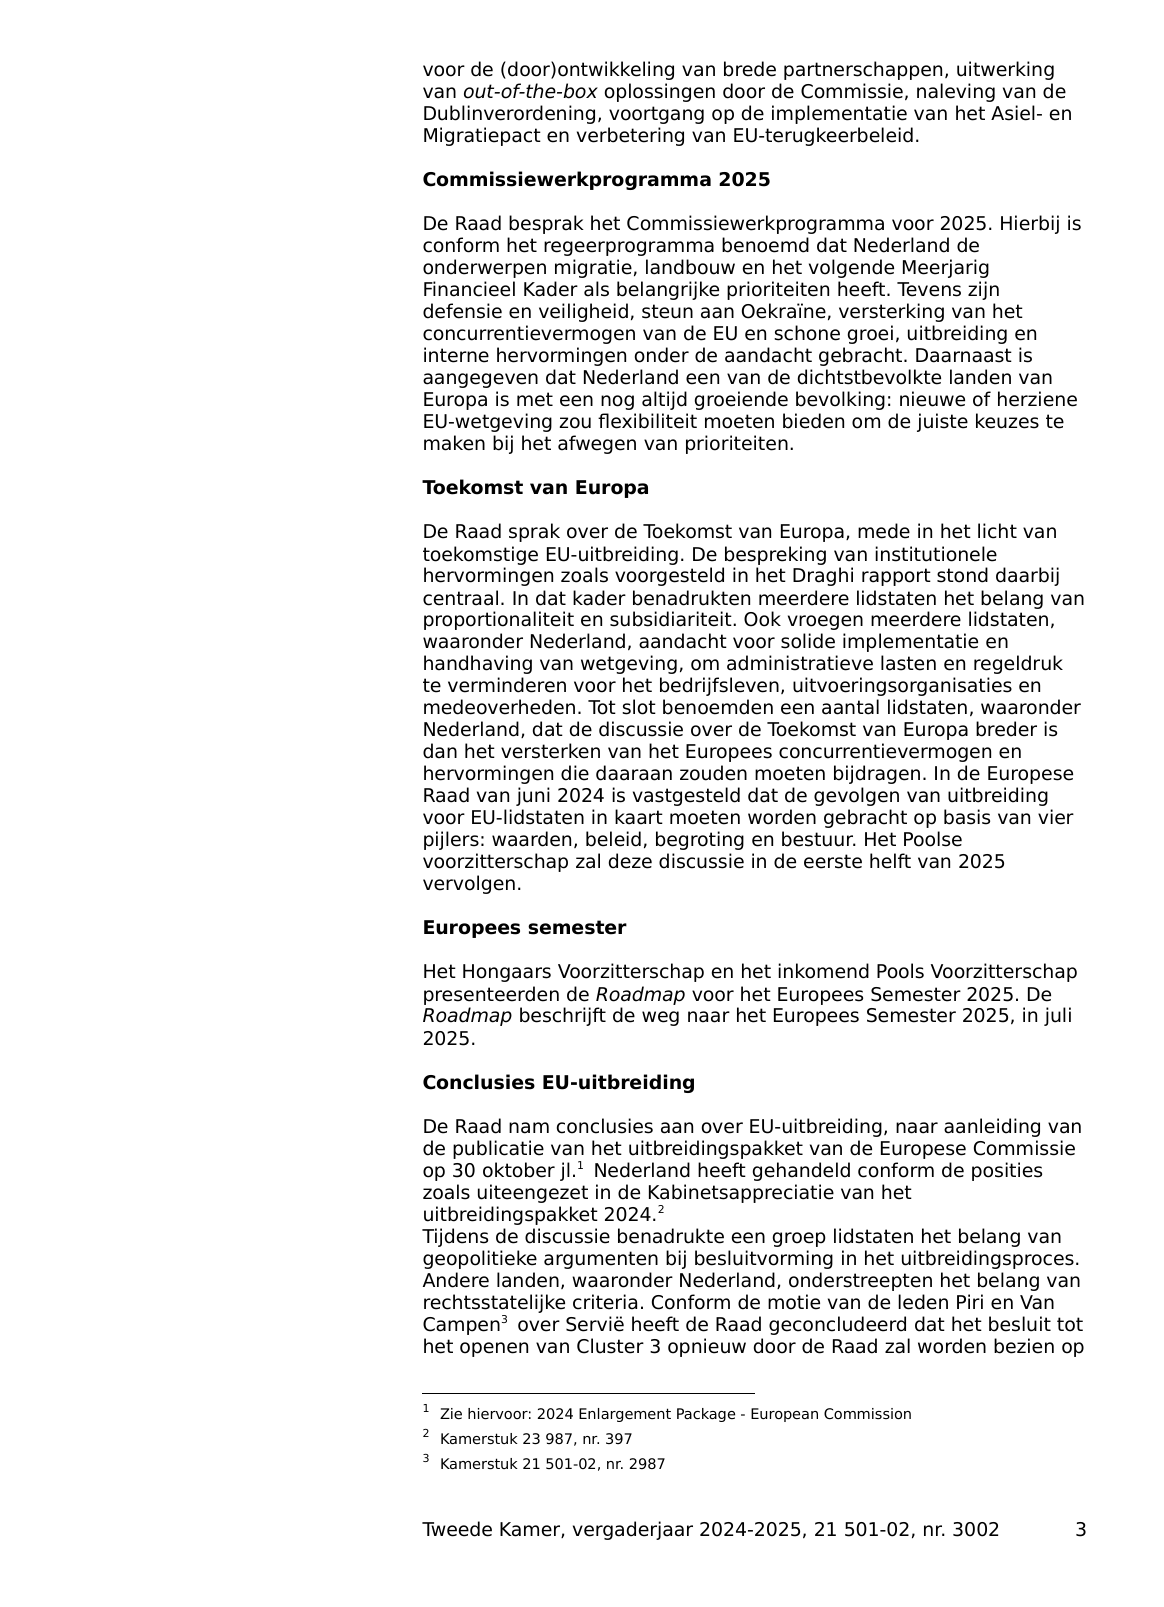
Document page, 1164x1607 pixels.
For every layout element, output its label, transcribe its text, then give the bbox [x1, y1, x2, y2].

subtitle Conclusies EU-uitbreiding [422, 1072, 1087, 1093]
text De Raad nam conclusies aan over EU-uitbreiding, naar aanleiding van de publicatie van het uitbreidingspakket van de Europese Commissie op 30 oktober jl. Nederland heeft gehandeld conform de posities zoals uiteengezet in de Kabinetsappreciatie van het uitbreidingspakket 2024. [422, 1116, 1087, 1226]
text Kamerstuk 23 987, nr. 397 [422, 1427, 1087, 1449]
text Het Hongaars Voorzitterschap en het inkomend Pools Voorzitterschap presenteerden de Roadmap voor het Europees Semester 2025. De Roadmap beschrijft de weg naar het Europees Semester 2025, in juli 2025. [422, 961, 1087, 1049]
text Zie hiervoor: 2024 Enlargement Package - European Commission [422, 1402, 1087, 1424]
subtitle Toekomst van Europa [422, 477, 1087, 499]
subtitle Europees semester [422, 917, 1087, 939]
text De Raad besprak het Commissiewerkprogramma voor 2025. Hierbij is conform het regeerprogramma benoemd dat Nederland de onderwerpen migratie, landbouw en het volgende Meerjarig Financieel Kader als belangrijke prioriteiten heeft. Tevens zijn defensie en veiligheid, steun aan Oekraïne, versterking van het concurrentievermogen van de EU en schone groei, uitbreiding en interne hervormingen onder de aandacht gebracht. Daarnaast is aangegeven dat Nederland een van de dichtstbevolkte landen van Europa is met een nog altijd groeiende bevolking: nieuwe of herziene EU-wetgeving zou flexibiliteit moeten bieden om de juiste keuzes te maken bij het afwegen van prioriteiten. [422, 213, 1087, 455]
text Kamerstuk 21 501-02, nr. 2987 [422, 1452, 1087, 1474]
subtitle Commissiewerkprogramma 2025 [422, 169, 1087, 191]
text De Raad sprak over de Toekomst van Europa, mede in het licht van toekomstige EU-uitbreiding. De bespreking van institutionele hervormingen zoals voorgesteld in het Draghi rapport stond daarbij centraal. In dat kader benadrukten meerdere lidstaten het belang van proportionaliteit en subsidiariteit. Ook vroegen meerdere lidstaten, waaronder Nederland, aandacht voor solide implementatie en handhaving van wetgeving, om administratieve lasten en regeldruk te verminderen voor het bedrijfsleven, uitvoeringsorganisaties en medeoverheden. Tot slot benoemden een aantal lidstaten, waaronder Nederland, dat de discussie over de Toekomst van Europa breder is dan het versterken van het Europees concurrentievermogen en hervormingen die daaraan zouden moeten bijdragen. In de Europese Raad van juni 2024 is vastgesteld dat de gevolgen van uitbreiding voor EU-lidstaten in kaart moeten worden gebracht op basis van vier pijlers: waarden, beleid, begroting en bestuur. Het Poolse voorzitterschap zal deze discussie in de eerste helft van 2025 vervolgen. [422, 521, 1087, 895]
text voor de (door)ontwikkeling van brede partnerschappen, uitwerking van out-of-the-box oplossingen door de Commissie, naleving van de Dublinverordening, voortgang op de implementatie van het Asiel- en Migratiepact en verbetering van EU-terugkeerbeleid. [422, 59, 1087, 147]
text Tijdens de discussie benadrukte een groep lidstaten het belang van geopolitieke argumenten bij besluitvorming in het uitbreidingsproces. Andere landen, waaronder Nederland, onderstreepten het belang van rechtsstatelijke criteria. Conform de motie van de leden Piri en Van Campen over Servië heeft de Raad geconcludeerd dat het besluit tot het openen van Cluster 3 opnieuw door de Raad zal worden bezien op [422, 1226, 1087, 1357]
